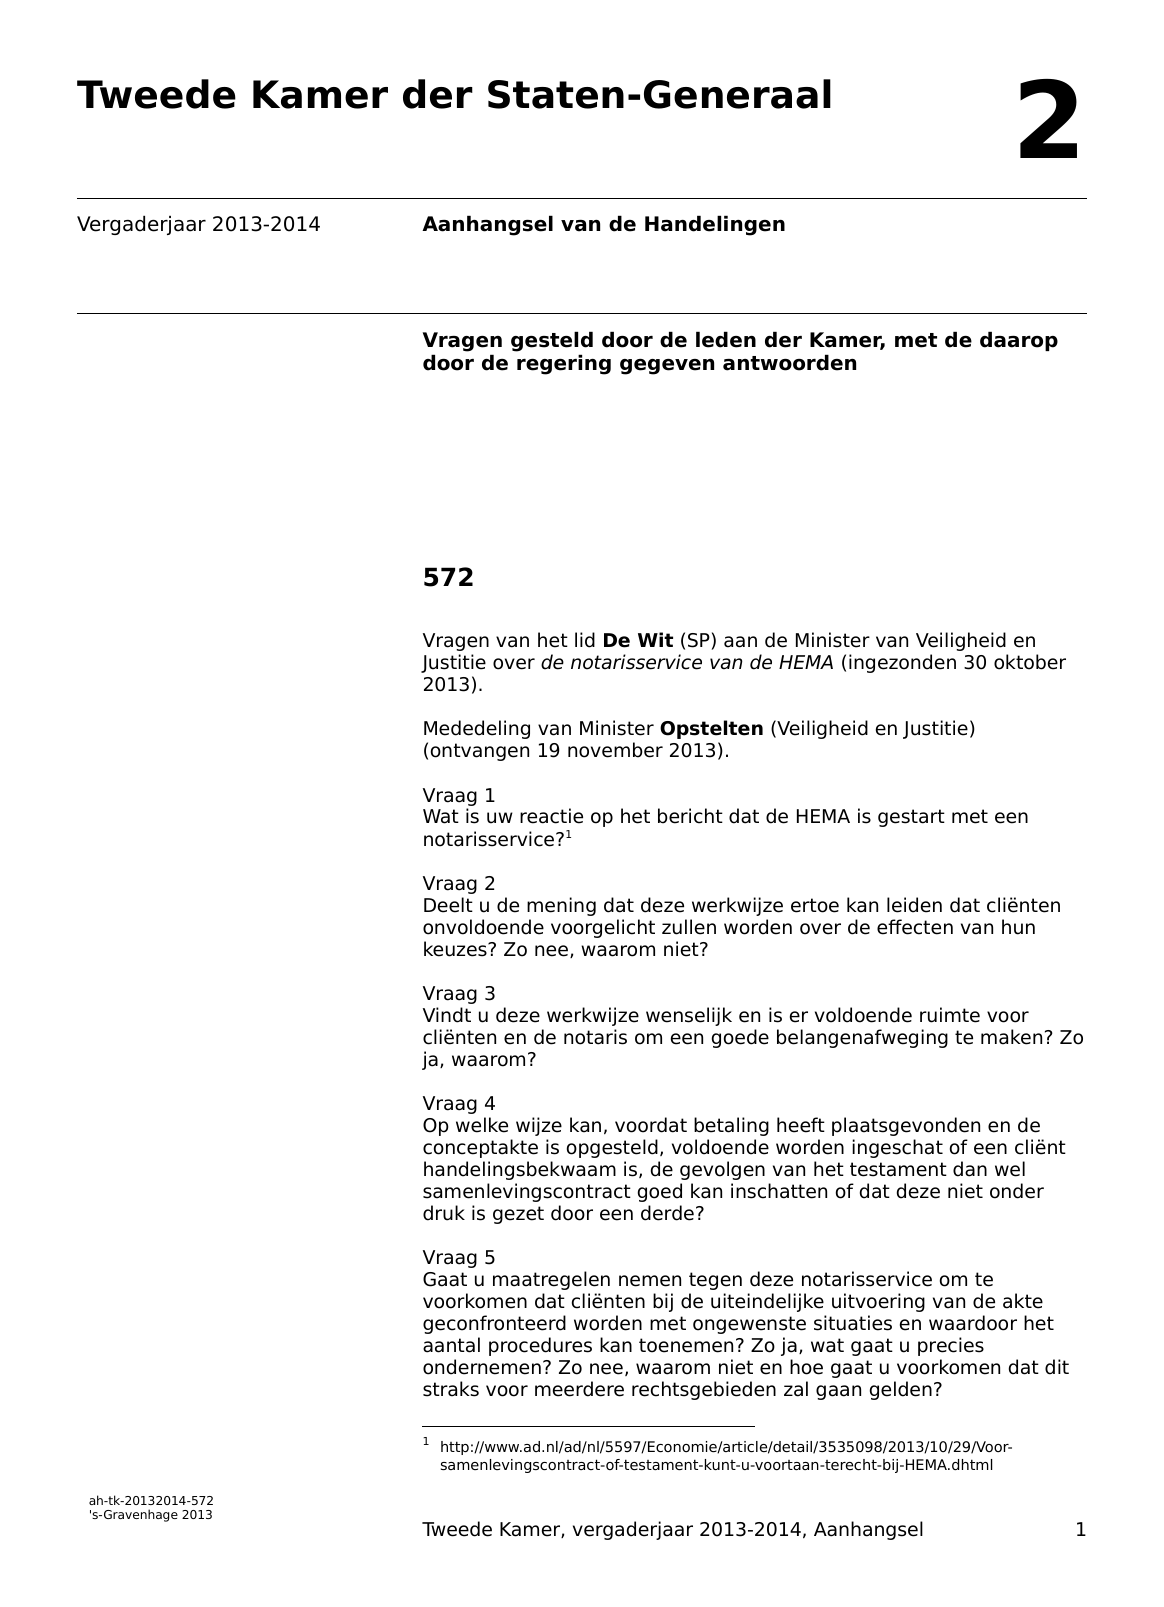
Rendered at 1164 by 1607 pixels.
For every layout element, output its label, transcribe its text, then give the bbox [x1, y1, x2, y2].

table_cell Vragen gesteld door de leden der Kamer, met de daarop door de regering gegeven antwoorden [422, 314, 1087, 375]
text Op welke wijze kan, voordat betaling heeft plaatsgevonden en de conceptakte is opgesteld, voldoende worden ingeschat of een cliënt handelingsbekwaam is, de gevolgen van het testament dan wel samenlevingscontract goed kan inschatten of dat deze niet onder druk is gezet door een derde? [422, 1115, 1087, 1225]
text Vindt u deze werkwijze wenselijk en is er voldoende ruimte voor cliënten en de notaris om een goede belangenafweging te maken? Zo ja, waarom? [422, 1005, 1087, 1071]
text Wat is uw reactie op het bericht dat de HEMA is gestart met een notarisservice? [422, 806, 1087, 850]
table_cell [77, 314, 422, 375]
text Vragen van het lid De Wit (SP) aan de Minister van Veiligheid en Justitie over de notarisservice van de HEMA (ingezonden 30 oktober 2013). [422, 630, 1087, 696]
text Vraag 3 [422, 983, 1087, 1005]
text Vraag 4 [422, 1093, 1087, 1115]
text 's-Gravenhage 2013 [88, 1508, 323, 1522]
table_header Tweede Kamer der Staten-Generaal [77, 59, 886, 198]
text http://www.ad.nl/ad/nl/5597/Economie/article/detail/3535098/2013/10/29/Voor-samenlevingscontract-of-testament-kunt-u-voortaan-terecht-bij-HEMA.dhtml [422, 1435, 1087, 1474]
text 572 [422, 563, 1087, 592]
text Vraag 2 [422, 873, 1087, 894]
text Mededeling van Minister Opstelten (Veiligheid en Justitie) (ontvangen 19 november 2013). [422, 718, 1087, 762]
text Vraag 5 [422, 1247, 1087, 1269]
text Deelt u de mening dat deze werkwijze ertoe kan leiden dat cliënten onvoldoende voorgelicht zullen worden over de effecten van hun keuzes? Zo nee, waarom niet? [422, 894, 1087, 961]
text Vraag 1 [422, 784, 1087, 806]
text ah-tk-20132014-572 [88, 1494, 323, 1508]
table_cell Aanhangsel van de Handelingen [422, 199, 1087, 313]
table_cell Vergaderjaar 2013-2014 [77, 199, 422, 313]
text Gaat u maatregelen nemen tegen deze notarisservice om te voorkomen dat cliënten bij de uiteindelijke uitvoering van de akte geconfronteerd worden met ongewenste situaties en waardoor het aantal procedures kan toenemen? Zo ja, wat gaat u precies ondernemen? Zo nee, waarom niet en hoe gaat u voorkomen dat dit straks voor meerdere rechtsgebieden zal gaan gelden? [422, 1269, 1087, 1401]
table_header 2 [886, 59, 1087, 198]
